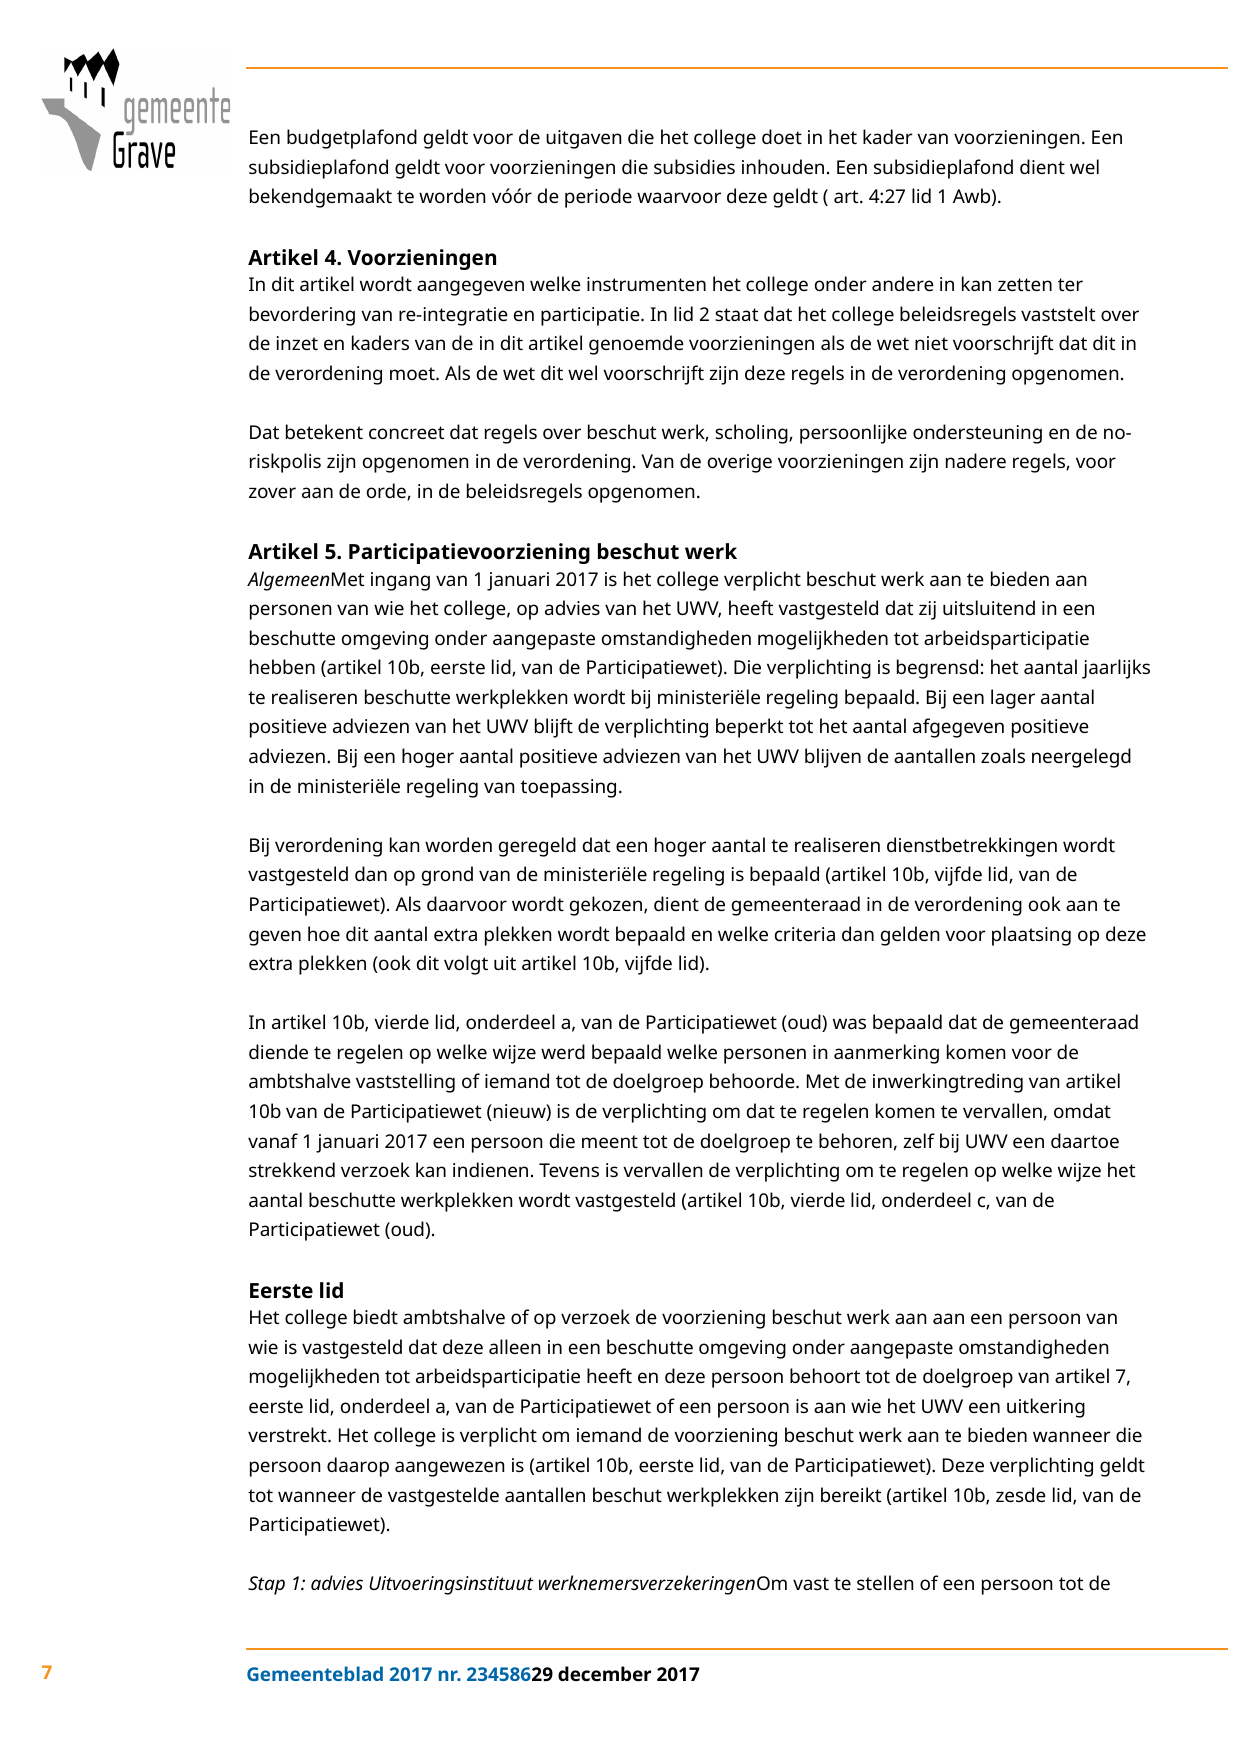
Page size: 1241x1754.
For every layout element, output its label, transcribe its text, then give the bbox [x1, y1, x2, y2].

text Stap 1: advies Uitvoeringsinstituut werknemersverzekeringenOm vast te stellen of een persoon tot de [248, 1571, 1152, 1596]
text Dat betekent concreet dat regels over beschut werk, scholing, persoonlijke ondersteuning en de no-riskpolis zijn opgenomen in de verordening. Van de overige voorzieningen zijn nadere regels, voor zover aan de orde, in de beleidsregels opgenomen. [248, 419, 1152, 504]
text Artikel 5. Participatievoorziening beschut werk [248, 537, 1152, 566]
text Eerste lid [248, 1276, 1152, 1304]
text Het college biedt ambtshalve of op verzoek de voorziening beschut werk aan aan een persoon van wie is vastgesteld dat deze alleen in een beschutte omgeving onder aangepaste omstandigheden mogelijkheden tot arbeidsparticipatie heeft en deze persoon behoort tot de doelgroep van artikel 7, eerste lid, onderdeel a, van de Participatiewet of een persoon is aan wie het UWV een uitkering verstrekt. Het college is verplicht om iemand de voorziening beschut werk aan te bieden wanneer die persoon daarop aangewezen is (artikel 10b, eerste lid, van de Participatiewet). Deze verplichting geldt tot wanneer de vastgestelde aantallen beschut werkplekken zijn bereikt (artikel 10b, zesde lid, van de Participatiewet). [248, 1304, 1152, 1537]
text In artikel 10b, vierde lid, onderdeel a, van de Participatiewet (oud) was bepaald dat de gemeenteraad diende te regelen op welke wijze werd bepaald welke personen in aanmerking komen voor de ambtshalve vaststelling of iemand tot de doelgroep behoorde. Met de inwerkingtreding van artikel 10b van de Participatiewet (nieuw) is de verplichting om dat te regelen komen te vervallen, omdat vanaf 1 januari 2017 een persoon die meent tot de doelgroep te behoren, zelf bij UWV een daartoe strekkend verzoek kan indienen. Tevens is vervallen de verplichting om te regelen op welke wijze het aantal beschutte werkplekken wordt vastgesteld (artikel 10b, vierde lid, onderdeel c, van de Participatiewet (oud). [248, 1009, 1152, 1242]
text Een budgetplafond geldt voor de uitgaven die het college doet in het kader van voorzieningen. Een subsidieplafond geldt voor voorzieningen die subsidies inhouden. Een subsidieplafond dient wel bekendgemaakt te worden vóór de periode waarvoor deze geldt ( art. 4:27 lid 1 Awb). [248, 124, 1152, 209]
text Artikel 4. Voorzieningen [248, 243, 1152, 271]
text In dit artikel wordt aangegeven welke instrumenten het college onder andere in kan zetten ter bevordering van re-integratie en participatie. In lid 2 staat dat het college beleidsregels vaststelt over de inzet en kaders van de in dit artikel genoemde voorzieningen als de wet niet voorschrijft dat dit in de verordening moet. Als de wet dit wel voorschrijft zijn deze regels in de verordening opgenomen. [248, 271, 1152, 386]
picture [41, 47, 231, 172]
text AlgemeenMet ingang van 1 januari 2017 is het college verplicht beschut werk aan te bieden aan personen van wie het college, op advies van het UWV, heeft vastgesteld dat zij uitsluitend in een beschutte omgeving onder aangepaste omstandigheden mogelijkheden tot arbeidsparticipatie hebben (artikel 10b, eerste lid, van de Participatiewet). Die verplichting is begrensd: het aantal jaarlijks te realiseren beschutte werkplekken wordt bij ministeriële regeling bepaald. Bij een lager aantal positieve adviezen van het UWV blijft de verplichting beperkt tot het aantal afgegeven positieve adviezen. Bij een hoger aantal positieve adviezen van het UWV blijven de aantallen zoals neergelegd in de ministeriële regeling van toepassing. [248, 566, 1152, 799]
text Bij verordening kan worden geregeld dat een hoger aantal te realiseren dienstbetrekkingen wordt vastgesteld dan op grond van de ministeriële regeling is bepaald (artikel 10b, vijfde lid, van de Participatiewet). Als daarvoor wordt gekozen, dient de gemeenteraad in de verordening ook aan te geven hoe dit aantal extra plekken wordt bepaald en welke criteria dan gelden voor plaatsing op deze extra plekken (ook dit volgt uit artikel 10b, vijfde lid). [248, 832, 1152, 976]
